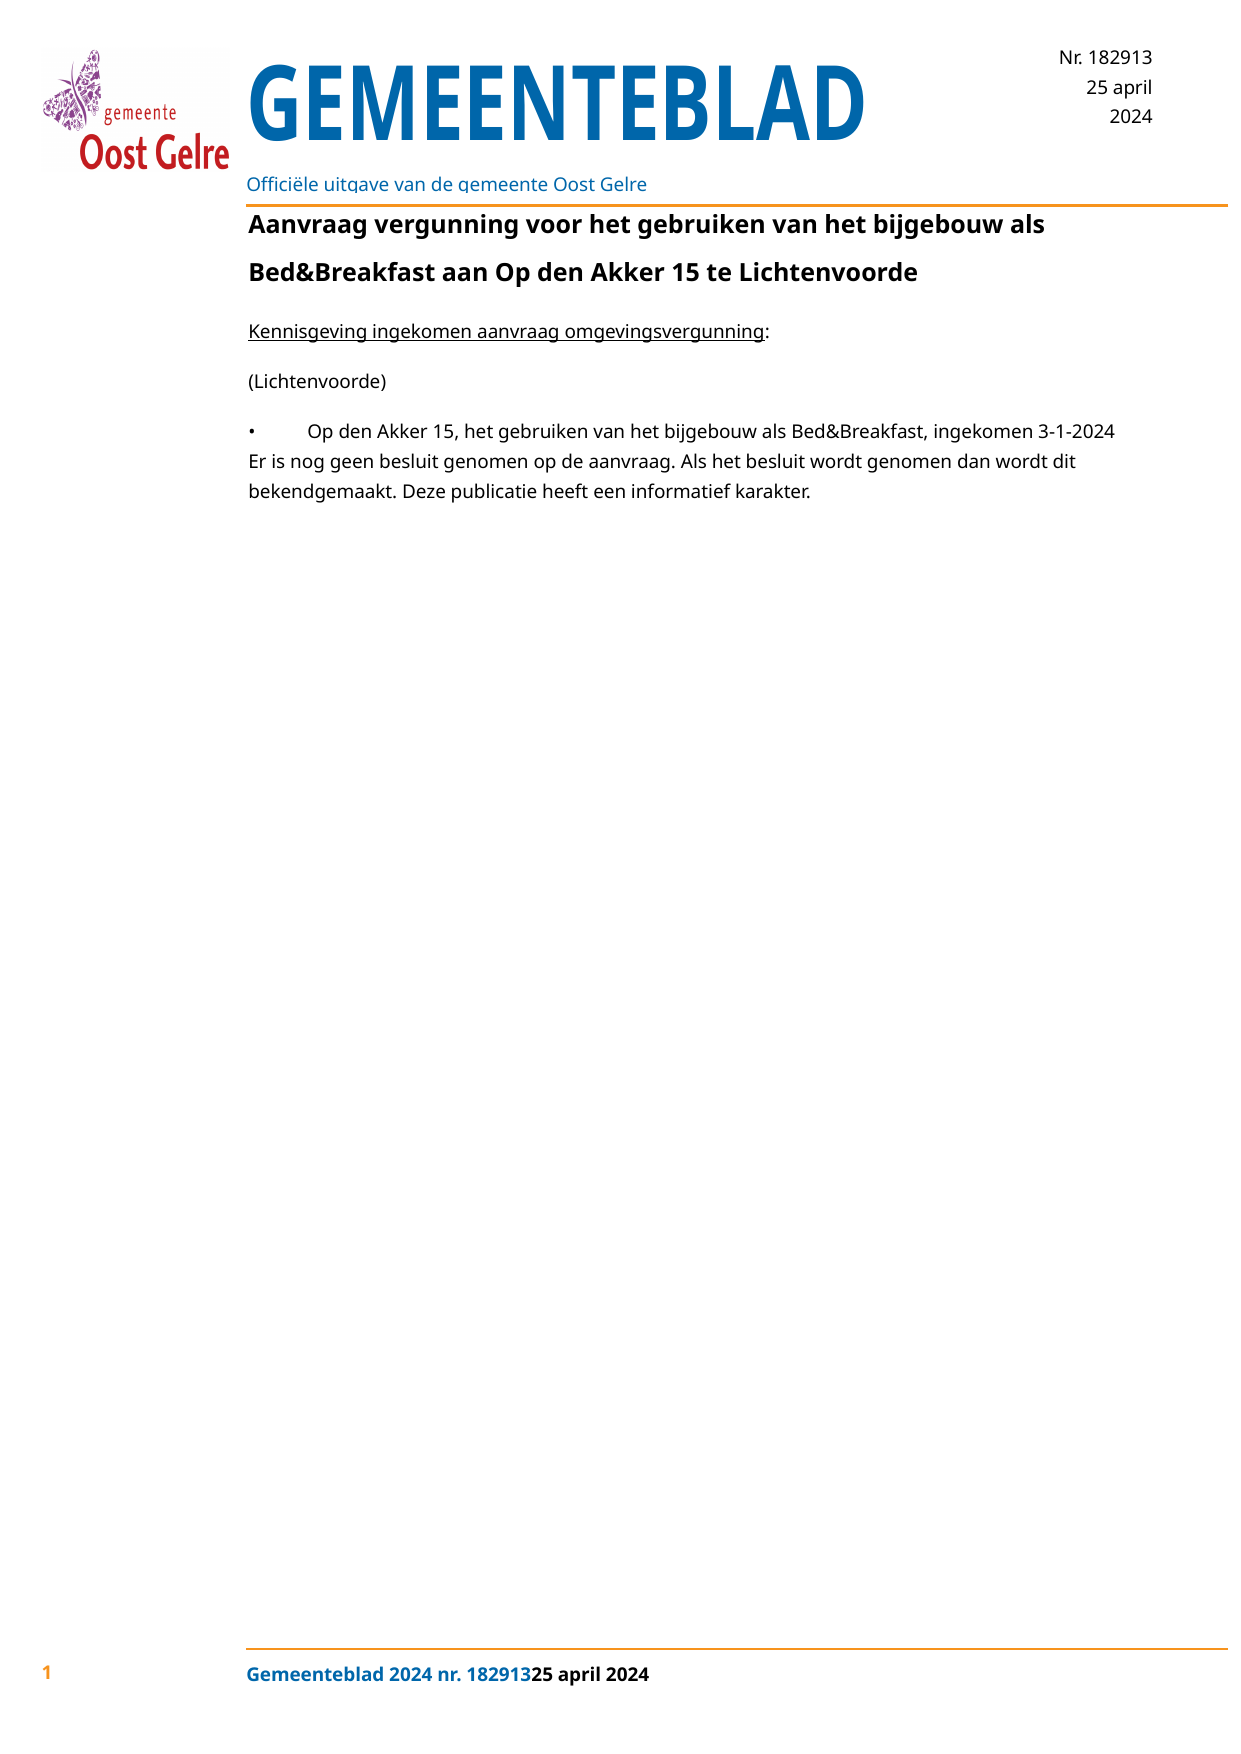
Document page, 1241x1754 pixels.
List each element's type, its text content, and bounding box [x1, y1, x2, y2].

text Aanvraag vergunning voor het gebruiken van het bijgebouw als Bed&Breakfast aan Op den Akker 15 te Lichtenvoorde [248, 207, 1152, 288]
list Op den Akker 15, het gebruiken van het bijgebouw als Bed&Breakfast, ingekomen 3-1-2024 [248, 419, 1152, 444]
text (Lichtenvoorde) [248, 368, 1152, 394]
text Er is nog geen besluit genomen op de aanvraag. Als het besluit wordt genomen dan wordt dit bekendgemaakt. Deze publicatie heeft een informatief karakter. [248, 448, 1152, 504]
text Kennisgeving ingekomen aanvraag omgevingsvergunning: [248, 318, 1152, 344]
picture [41, 47, 231, 172]
